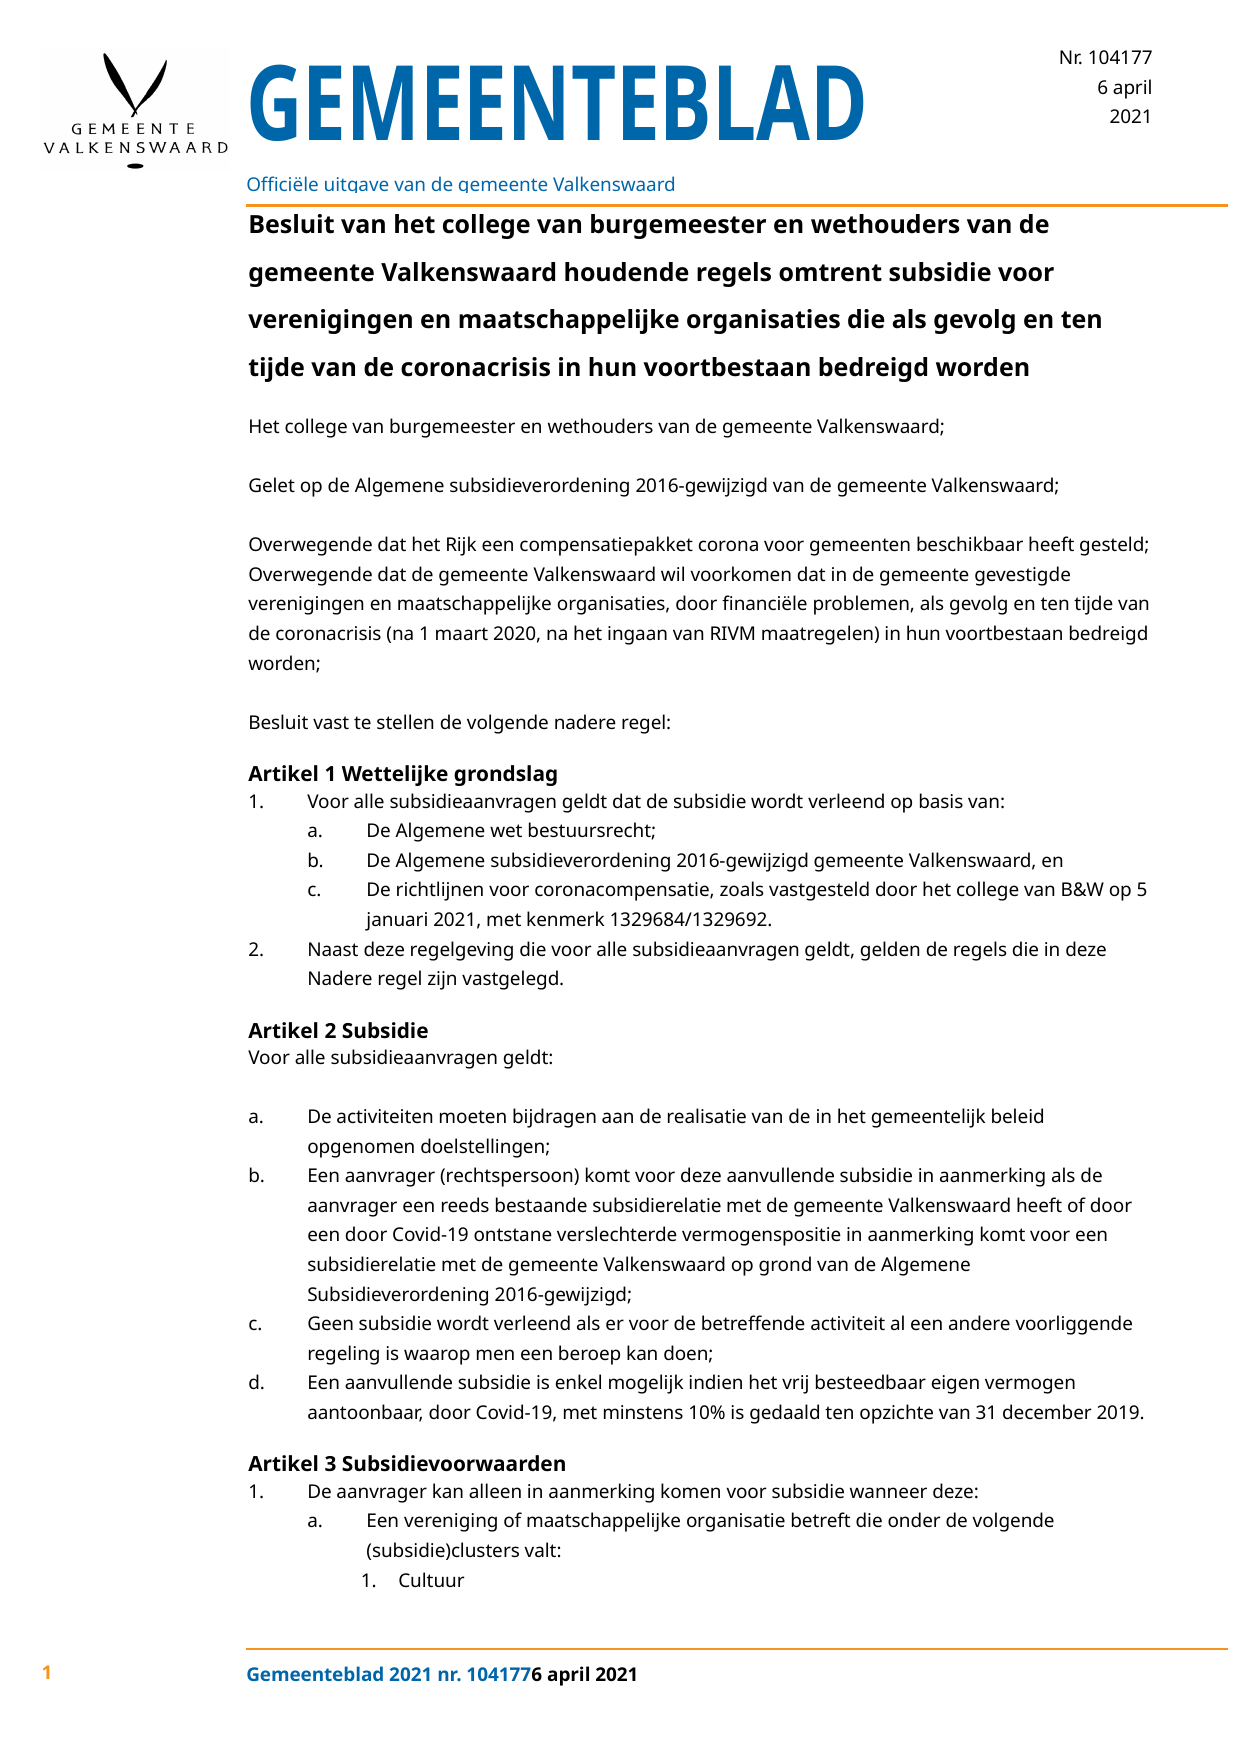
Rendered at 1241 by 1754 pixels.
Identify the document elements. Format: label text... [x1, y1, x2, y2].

text Overwegende dat het Rijk een compensatiepakket corona voor gemeenten beschikbaar heeft gesteld; [248, 531, 1152, 557]
list Naast deze regelgeving die voor alle subsidieaanvragen geldt, gelden de regels die in deze Nadere regel zijn vastgelegd. [248, 936, 1152, 991]
list Geen subsidie wordt verleend als er voor de betreffende activiteit al een andere voorliggende regeling is waarop men een beroep kan doen; [248, 1310, 1152, 1366]
text Artikel 1 Wettelijke grondslag [248, 759, 1152, 788]
list De Algemene wet bestuursrecht; [307, 817, 1152, 843]
list Voor alle subsidieaanvragen geldt dat de subsidie wordt verleend op basis van: [248, 788, 1152, 813]
list De activiteiten moeten bijdragen aan de realisatie van de in het gemeentelijk beleid opgenomen doelstellingen; [248, 1103, 1152, 1159]
picture [41, 47, 231, 172]
list Cultuur [361, 1567, 1152, 1592]
text Gelet op de Algemene subsidieverordening 2016-gewijzigd van de gemeente Valkenswaard; [248, 472, 1152, 498]
text Besluit van het college van burgemeester en wethouders van de gemeente Valkenswaard houdende regels omtrent subsidie voor verenigingen en maatschappelijke organisaties die als gevolg en ten tijde van de coronacrisis in hun voortbestaan bedreigd worden [248, 207, 1152, 384]
text Overwegende dat de gemeente Valkenswaard wil voorkomen dat in de gemeente gevestigde verenigingen en maatschappelijke organisaties, door financiële problemen, als gevolg en ten tijde van de coronacrisis (na 1 maart 2020, na het ingaan van RIVM maatregelen) in hun voortbestaan bedreigd worden; [248, 561, 1152, 676]
text Artikel 2 Subsidie [248, 1016, 1152, 1044]
text Het college van burgemeester en wethouders van de gemeente Valkenswaard; [248, 413, 1152, 439]
list De Algemene subsidieverordening 2016-gewijzigd gemeente Valkenswaard, en [307, 847, 1152, 873]
text Besluit vast te stellen de volgende nadere regel: [248, 709, 1152, 735]
text Voor alle subsidieaanvragen geldt: [248, 1044, 1152, 1070]
text Artikel 3 Subsidievoorwaarden [248, 1449, 1152, 1478]
list Een vereniging of maatschappelijke organisatie betreft die onder de volgende (subsidie)clusters valt: [307, 1508, 1152, 1563]
list Een aanvrager (rechtspersoon) komt voor deze aanvullende subsidie in aanmerking als de aanvrager een reeds bestaande subsidierelatie met de gemeente Valkenswaard heeft of door een door Covid-19 ontstane verslechterde vermogenspositie in aanmerking komt voor een subsidierelatie met de gemeente Valkenswaard op grond van de Algemene Subsidieverordening 2016-gewijzigd; [248, 1162, 1152, 1307]
list De richtlijnen voor coronacompensatie, zoals vastgesteld door het college van B&W op 5 januari 2021, met kenmerk 1329684/1329692. [307, 877, 1152, 932]
list Een aanvullende subsidie is enkel mogelijk indien het vrij besteedbaar eigen vermogen aantoonbaar, door Covid-19, met minstens 10% is gedaald ten opzichte van 31 december 2019. [248, 1369, 1152, 1425]
list De aanvrager kan alleen in aanmerking komen voor subsidie wanneer deze: [248, 1478, 1152, 1504]
